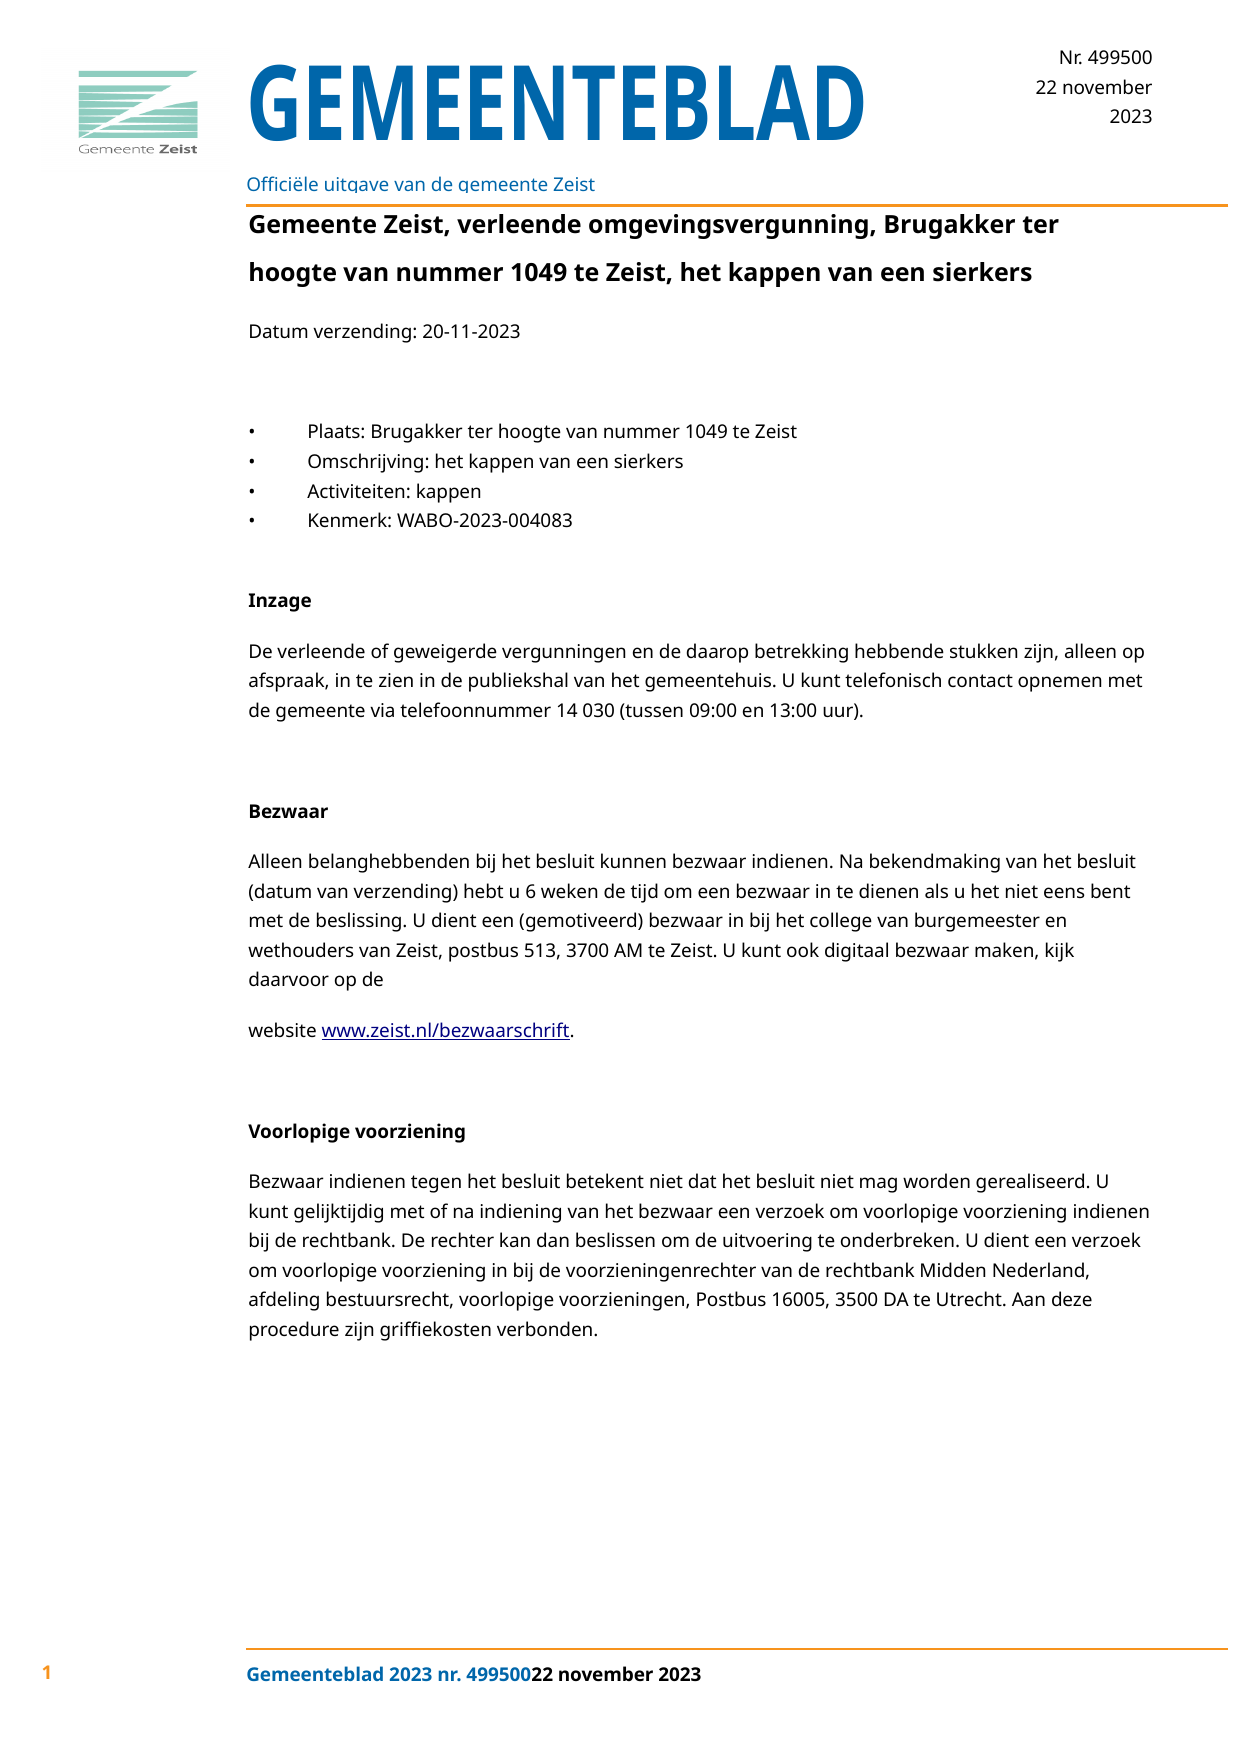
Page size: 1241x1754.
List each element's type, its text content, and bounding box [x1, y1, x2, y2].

text Voorlopige voorziening [248, 1118, 1152, 1144]
list Activiteiten: kappen [248, 478, 1152, 504]
text website www.zeist.nl/bezwaarschrift. [248, 1017, 1152, 1043]
text Bezwaar indienen tegen het besluit betekent niet dat het besluit niet mag worden gerealiseerd. U kunt gelijktijdig met of na indiening van het bezwaar een verzoek om voorlopige voorziening indienen bij de rechtbank. De rechter kan dan beslissen om de uitvoering te onderbreken. U dient een verzoek om voorlopige voorziening in bij de voorzieningenrechter van de rechtbank Midden Nederland, afdeling bestuursrecht, voorlopige voorzieningen, Postbus 16005, 3500 DA te Utrecht. Aan deze procedure zijn griffiekosten verbonden. [248, 1168, 1152, 1342]
text Alleen belanghebbenden bij het besluit kunnen bezwaar indienen. Na bekendmaking van het besluit (datum van verzending) hebt u 6 weken de tijd om een bezwaar in te dienen als u het niet eens bent met de beslissing. U dient een (gemotiveerd) bezwaar in bij het college van burgemeester en wethouders van Zeist, postbus 513, 3700 AM te Zeist. U kunt ook digitaal bezwaar maken, kijk daarvoor op de [248, 848, 1152, 992]
list Omschrijving: het kappen van een sierkers [248, 448, 1152, 474]
text Bezwaar [248, 798, 1152, 824]
picture [41, 47, 231, 172]
text Inzage [248, 587, 1152, 613]
text Gemeente Zeist, verleende omgevingsvergunning, Brugakker ter hoogte van nummer 1049 te Zeist, het kappen van een sierkers [248, 207, 1152, 288]
list Plaats: Brugakker ter hoogte van nummer 1049 te Zeist [248, 419, 1152, 444]
text De verleende of geweigerde vergunningen en de daarop betrekking hebbende stukken zijn, alleen op afspraak, in te zien in de publiekshal van het gemeentehuis. U kunt telefonisch contact opnemen met de gemeente via telefoonnummer 14 030 (tussen 09:00 en 13:00 uur). [248, 638, 1152, 723]
list Kenmerk: WABO-2023-004083 [248, 507, 1152, 533]
text Datum verzending: 20-11-2023 [248, 318, 1152, 344]
